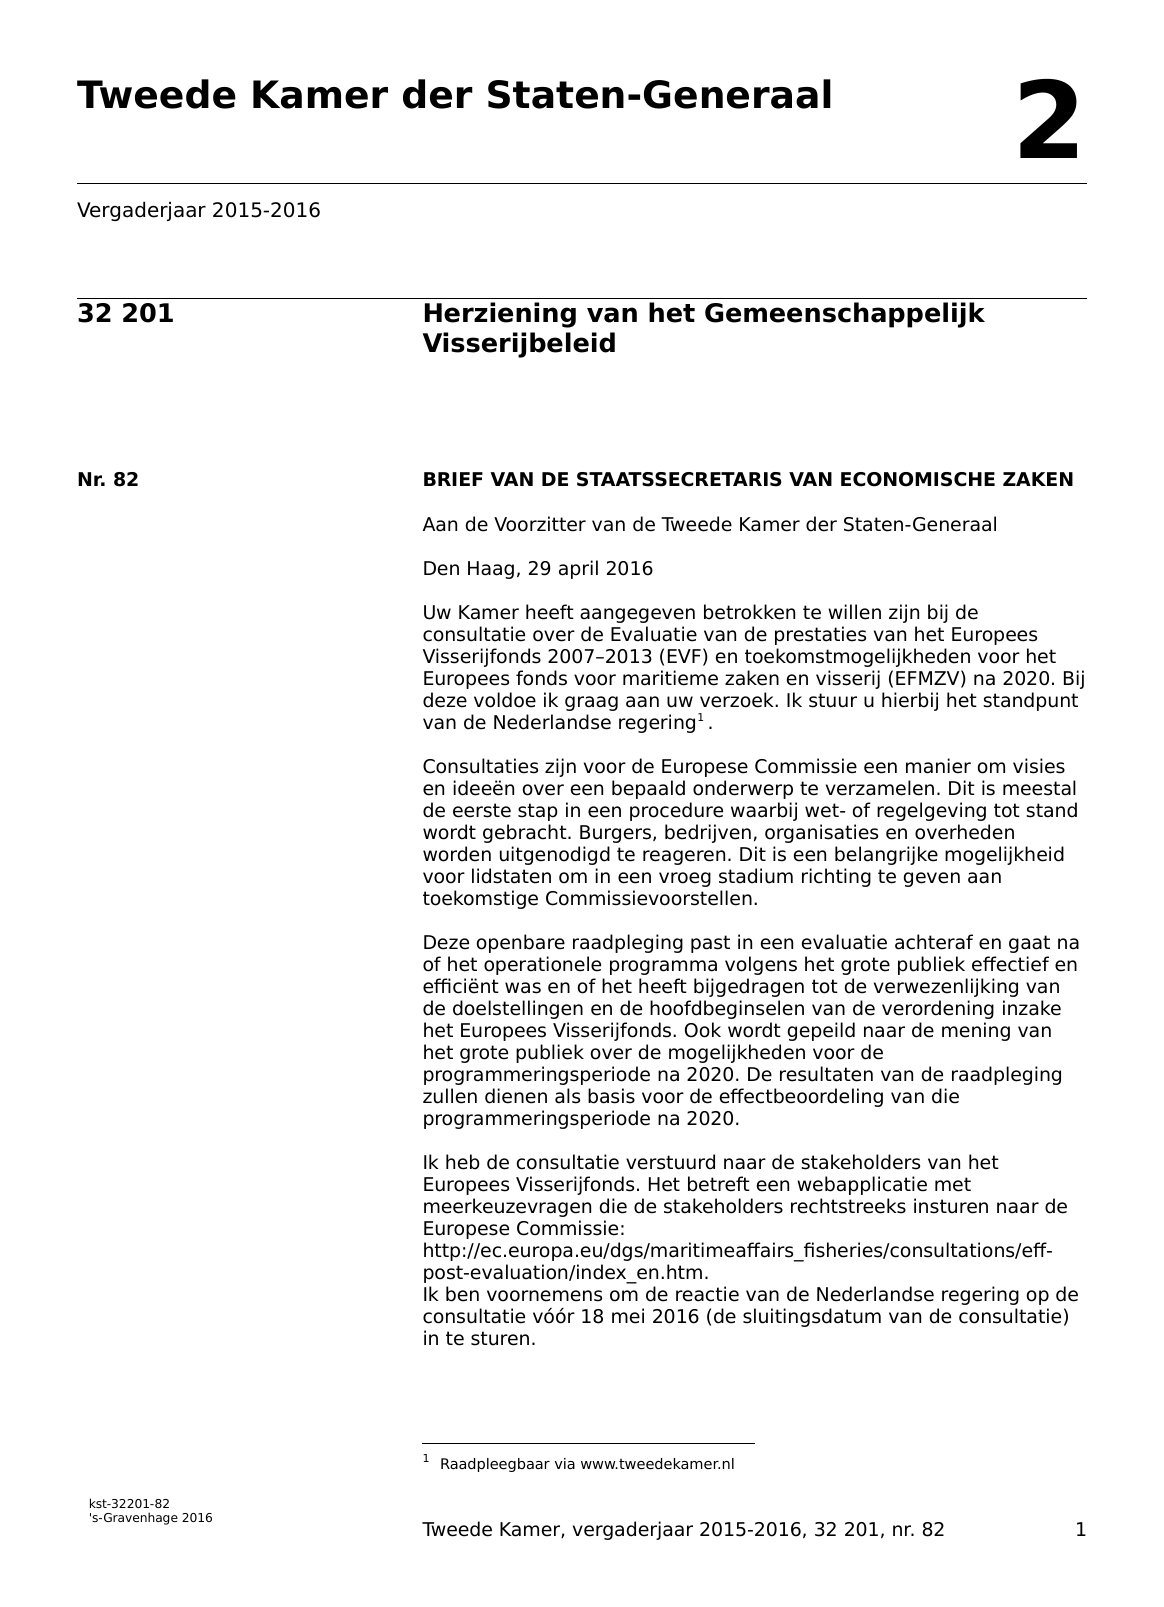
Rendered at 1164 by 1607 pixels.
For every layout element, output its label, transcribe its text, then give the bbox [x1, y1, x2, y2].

table_header Tweede Kamer der Staten-Generaal [77, 59, 886, 183]
table_cell Vergaderjaar 2015-2016 [77, 184, 1087, 298]
text Uw Kamer heeft aangegeven betrokken te willen zijn bij de consultatie over de Evaluatie van de prestaties van het Europees Visserijfonds 2007–2013 (EVF) en toekomstmogelijkheden voor het Europees fonds voor maritieme zaken en visserij (EFMZV) na 2020. Bij deze voldoe ik graag aan uw verzoek. Ik stuur u hierbij het standpunt van de Nederlandse regering. [422, 602, 1087, 734]
text Aan de Voorzitter van de Tweede Kamer der Staten-Generaal [422, 513, 1087, 536]
table_header 2 [886, 59, 1087, 183]
text Deze openbare raadpleging past in een evaluatie achteraf en gaat na of het operationele programma volgens het grote publiek effectief en efficiënt was en of het heeft bijgedragen tot de verwezenlijking van de doelstellingen en de hoofdbeginselen van de verordening inzake het Europees Visserijfonds. Ook wordt gepeild naar de mening van het grote publiek over de mogelijkheden voor de programmeringsperiode na 2020. De resultaten van de raadpleging zullen dienen als basis voor de effectbeoordeling van die programmeringsperiode na 2020. [422, 932, 1087, 1130]
text 's-Gravenhage 2016 [88, 1511, 323, 1525]
text Ik heb de consultatie verstuurd naar de stakeholders van het Europees Visserijfonds. Het betreft een webapplicatie met meerkeuzevragen die de stakeholders rechtstreeks insturen naar de Europese Commissie: http://ec.europa.eu/dgs/maritimeaffairs_fisheries/consultations/eff-post-evaluation/index_en.htm. [422, 1152, 1087, 1284]
subtitle Nr. 82 BRIEF VAN DE STAATSSECRETARIS VAN ECONOMISCHE ZAKEN [77, 469, 1087, 491]
text Ik ben voornemens om de reactie van de Nederlandse regering op de consultatie vóór 18 mei 2016 (de sluitingsdatum van de consultatie) in te sturen. [422, 1284, 1087, 1350]
text Consultaties zijn voor de Europese Commissie een manier om visies en ideeën over een bepaald onderwerp te verzamelen. Dit is meestal de eerste stap in een procedure waarbij wet- of regelgeving tot stand wordt gebracht. Burgers, bedrijven, organisaties en overheden worden uitgenodigd te reageren. Dit is een belangrijke mogelijkheid voor lidstaten om in een vroeg stadium richting te geven aan toekomstige Commissievoorstellen. [422, 756, 1087, 910]
text kst-32201-82 [88, 1497, 323, 1511]
subtitle 32 201 Herziening van het Gemeenschappelijk Visserijbeleid [77, 299, 1087, 358]
text Den Haag, 29 april 2016 [422, 558, 1087, 580]
text Raadpleegbaar via www.tweedekamer.nl [422, 1452, 1087, 1474]
